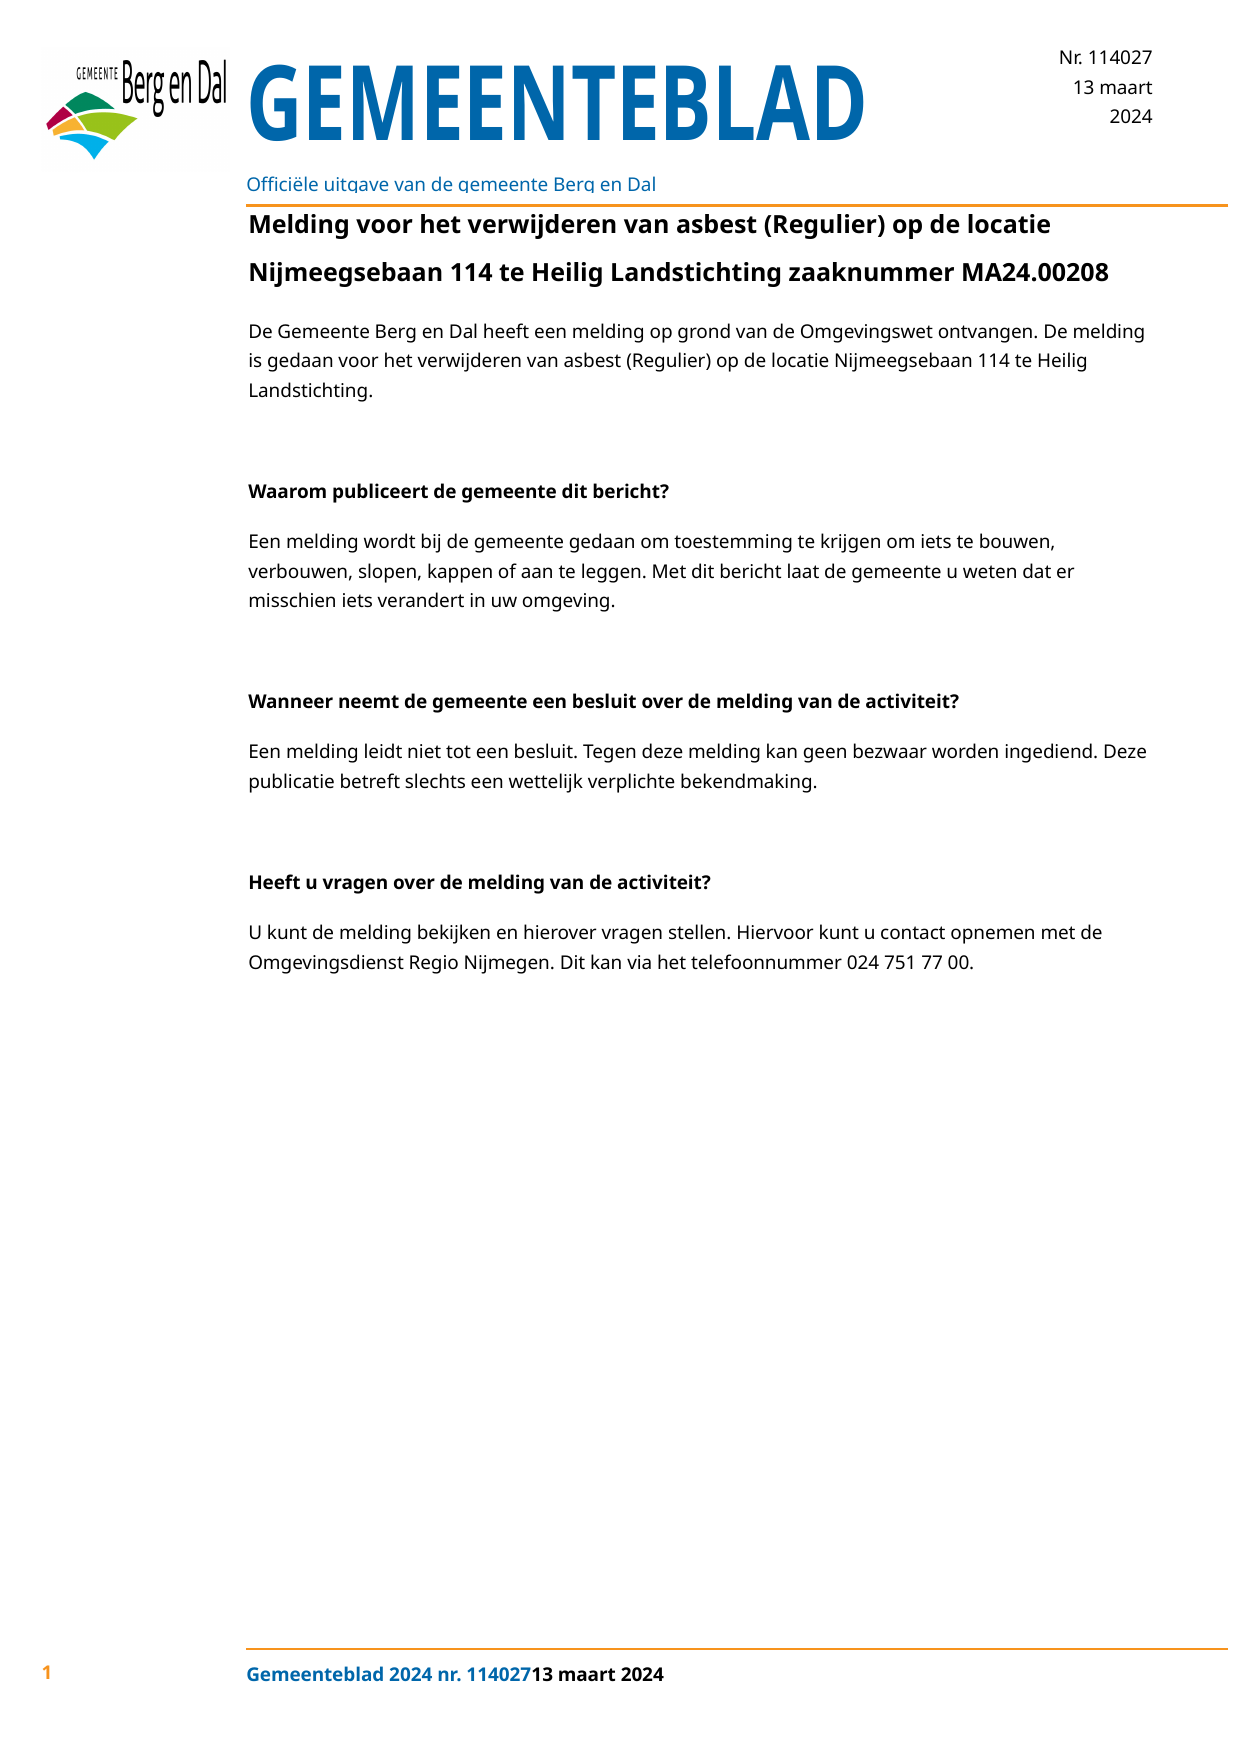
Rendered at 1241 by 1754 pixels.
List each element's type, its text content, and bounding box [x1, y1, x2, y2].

text Een melding wordt bij de gemeente gedaan om toestemming te krijgen om iets te bouwen, verbouwen, slopen, kappen of aan te leggen. Met dit bericht laat de gemeente u weten dat er misschien iets verandert in uw omgeving. [248, 528, 1152, 613]
text De Gemeente Berg en Dal heeft een melding op grond van de Omgevingswet ontvangen. De melding is gedaan voor het verwijderen van asbest (Regulier) op de locatie Nijmeegsebaan 114 te Heilig Landstichting. [248, 318, 1152, 403]
text Een melding leidt niet tot een besluit. Tegen deze melding kan geen bezwaar worden ingediend. Deze publicatie betreft slechts een wettelijk verplichte bekendmaking. [248, 739, 1152, 794]
picture [41, 47, 231, 172]
text Heeft u vragen over de melding van de activiteit? [248, 869, 1152, 895]
text U kunt de melding bekijken en hierover vragen stellen. Hiervoor kunt u contact opnemen met de Omgevingsdienst Regio Nijmegen. Dit kan via het telefoonnummer 024 751 77 00. [248, 919, 1152, 975]
text Waarom publiceert de gemeente dit bericht? [248, 478, 1152, 504]
text Melding voor het verwijderen van asbest (Regulier) op de locatie Nijmeegsebaan 114 te Heilig Landstichting zaaknummer MA24.00208 [248, 207, 1152, 288]
text Wanneer neemt de gemeente een besluit over de melding van de activiteit? [248, 688, 1152, 714]
